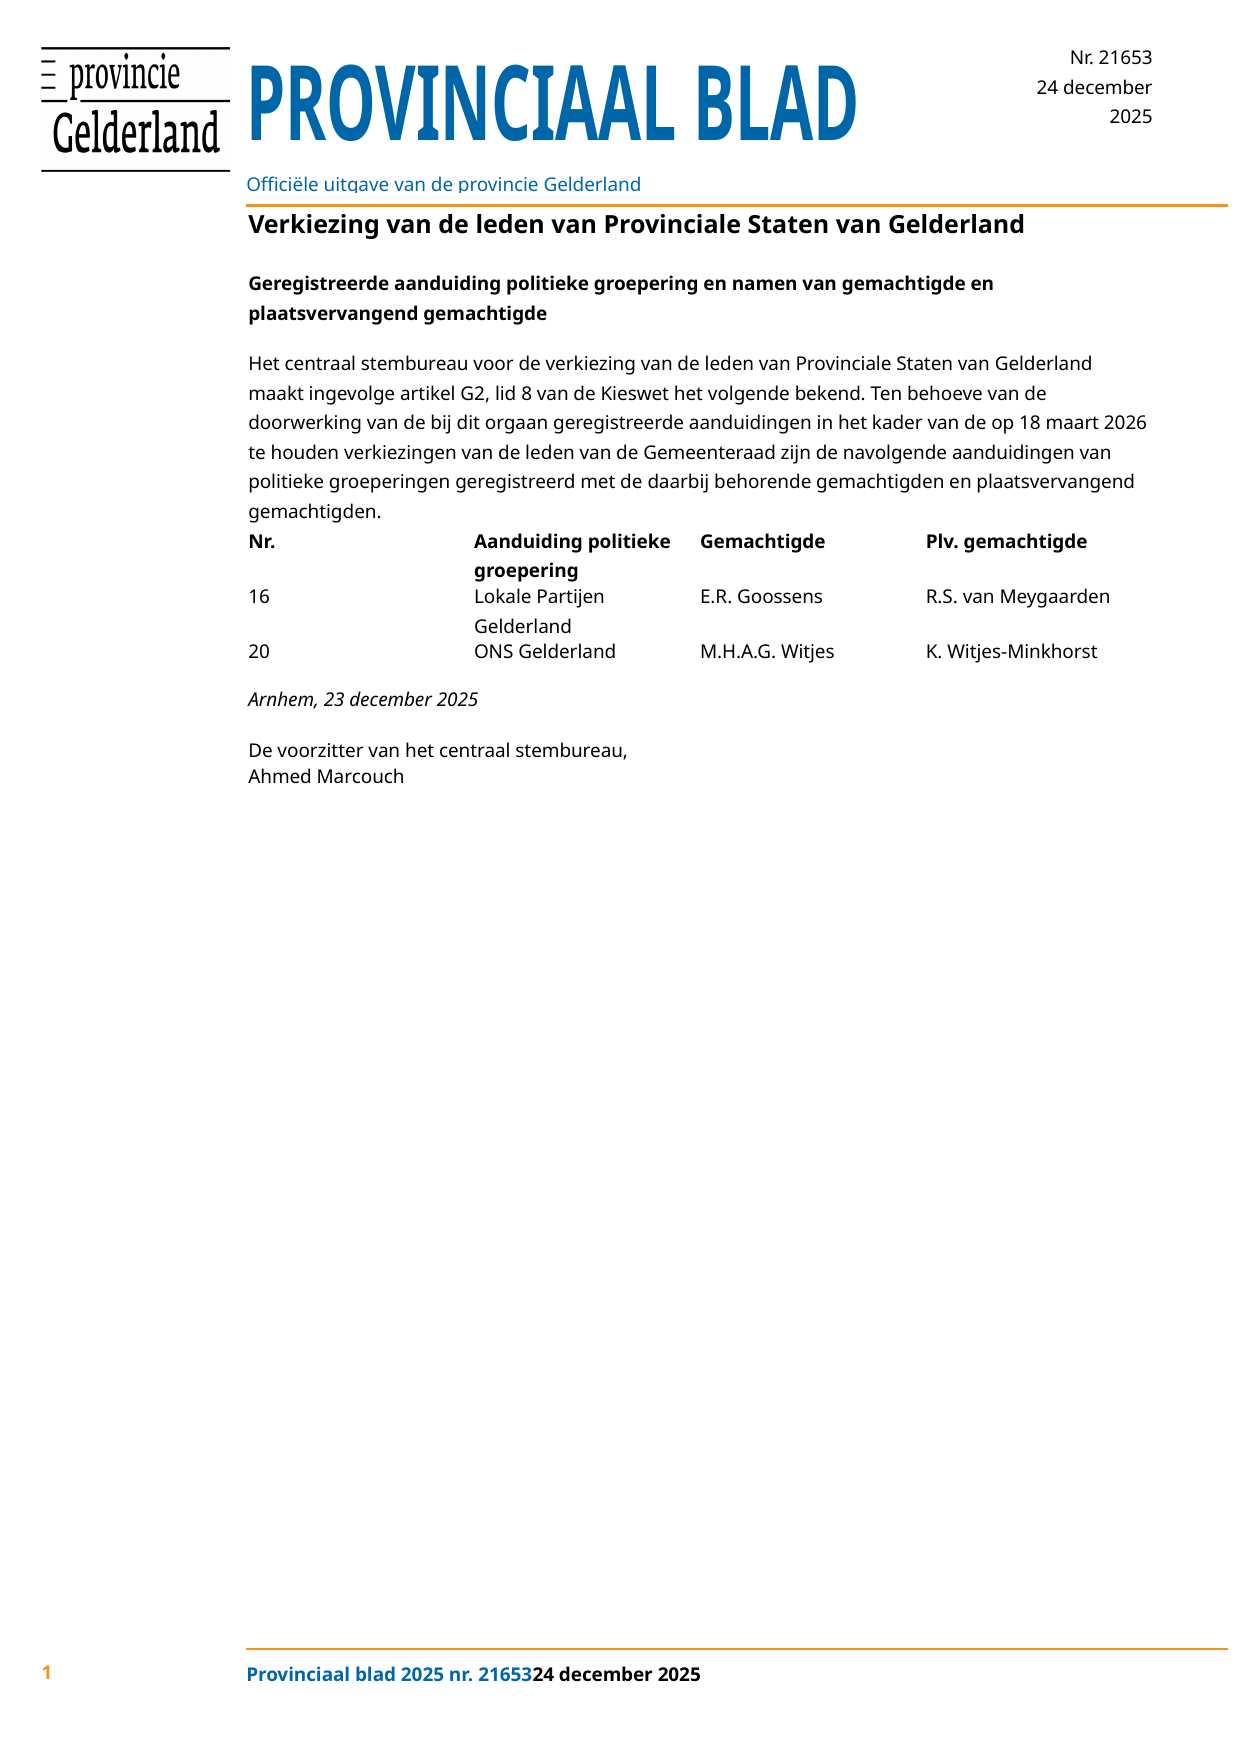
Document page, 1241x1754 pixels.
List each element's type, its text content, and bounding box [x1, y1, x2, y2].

picture [41, 47, 231, 172]
table_cell Lokale Partijen Gelderland [474, 583, 700, 638]
text Geregistreerde aanduiding politieke groepering en namen van gemachtigde en plaatsvervangend gemachtigde [248, 270, 1152, 326]
table_header Gemachtigde [700, 528, 926, 583]
table_cell K. Witjes-Minkhorst [926, 639, 1152, 664]
text Verkiezing van de leden van Provinciale Staten van Gelderland [248, 207, 1152, 241]
table_header Aanduiding politieke groepering [474, 528, 700, 583]
table_cell M.H.A.G. Witjes [700, 639, 926, 664]
table_header Nr. [248, 528, 474, 583]
table_cell E.R. Goossens [700, 583, 926, 638]
table_cell R.S. van Meygaarden [926, 583, 1152, 638]
text Ahmed Marcouch [248, 763, 1152, 789]
table_cell 16 [248, 583, 474, 638]
text De voorzitter van het centraal stembureau, [248, 737, 1152, 763]
text Arnhem, 23 december 2025 [248, 686, 1152, 711]
table_cell ONS Gelderland [474, 639, 700, 664]
table_header Plv. gemachtigde [926, 528, 1152, 583]
text Het centraal stembureau voor de verkiezing van de leden van Provinciale Staten van Gelderland maakt ingevolge artikel G2, lid 8 van de Kieswet het volgende bekend. Ten behoeve van de doorwerking van de bij dit orgaan geregistreerde aanduidingen in het kader van de op 18 maart 2026 te houden verkiezingen van de leden van de Gemeenteraad zijn de navolgende aanduidingen van politieke groeperingen geregistreerd met de daarbij behorende gemachtigden en plaatsvervangend gemachtigden. [248, 350, 1152, 524]
table_cell 20 [248, 639, 474, 664]
